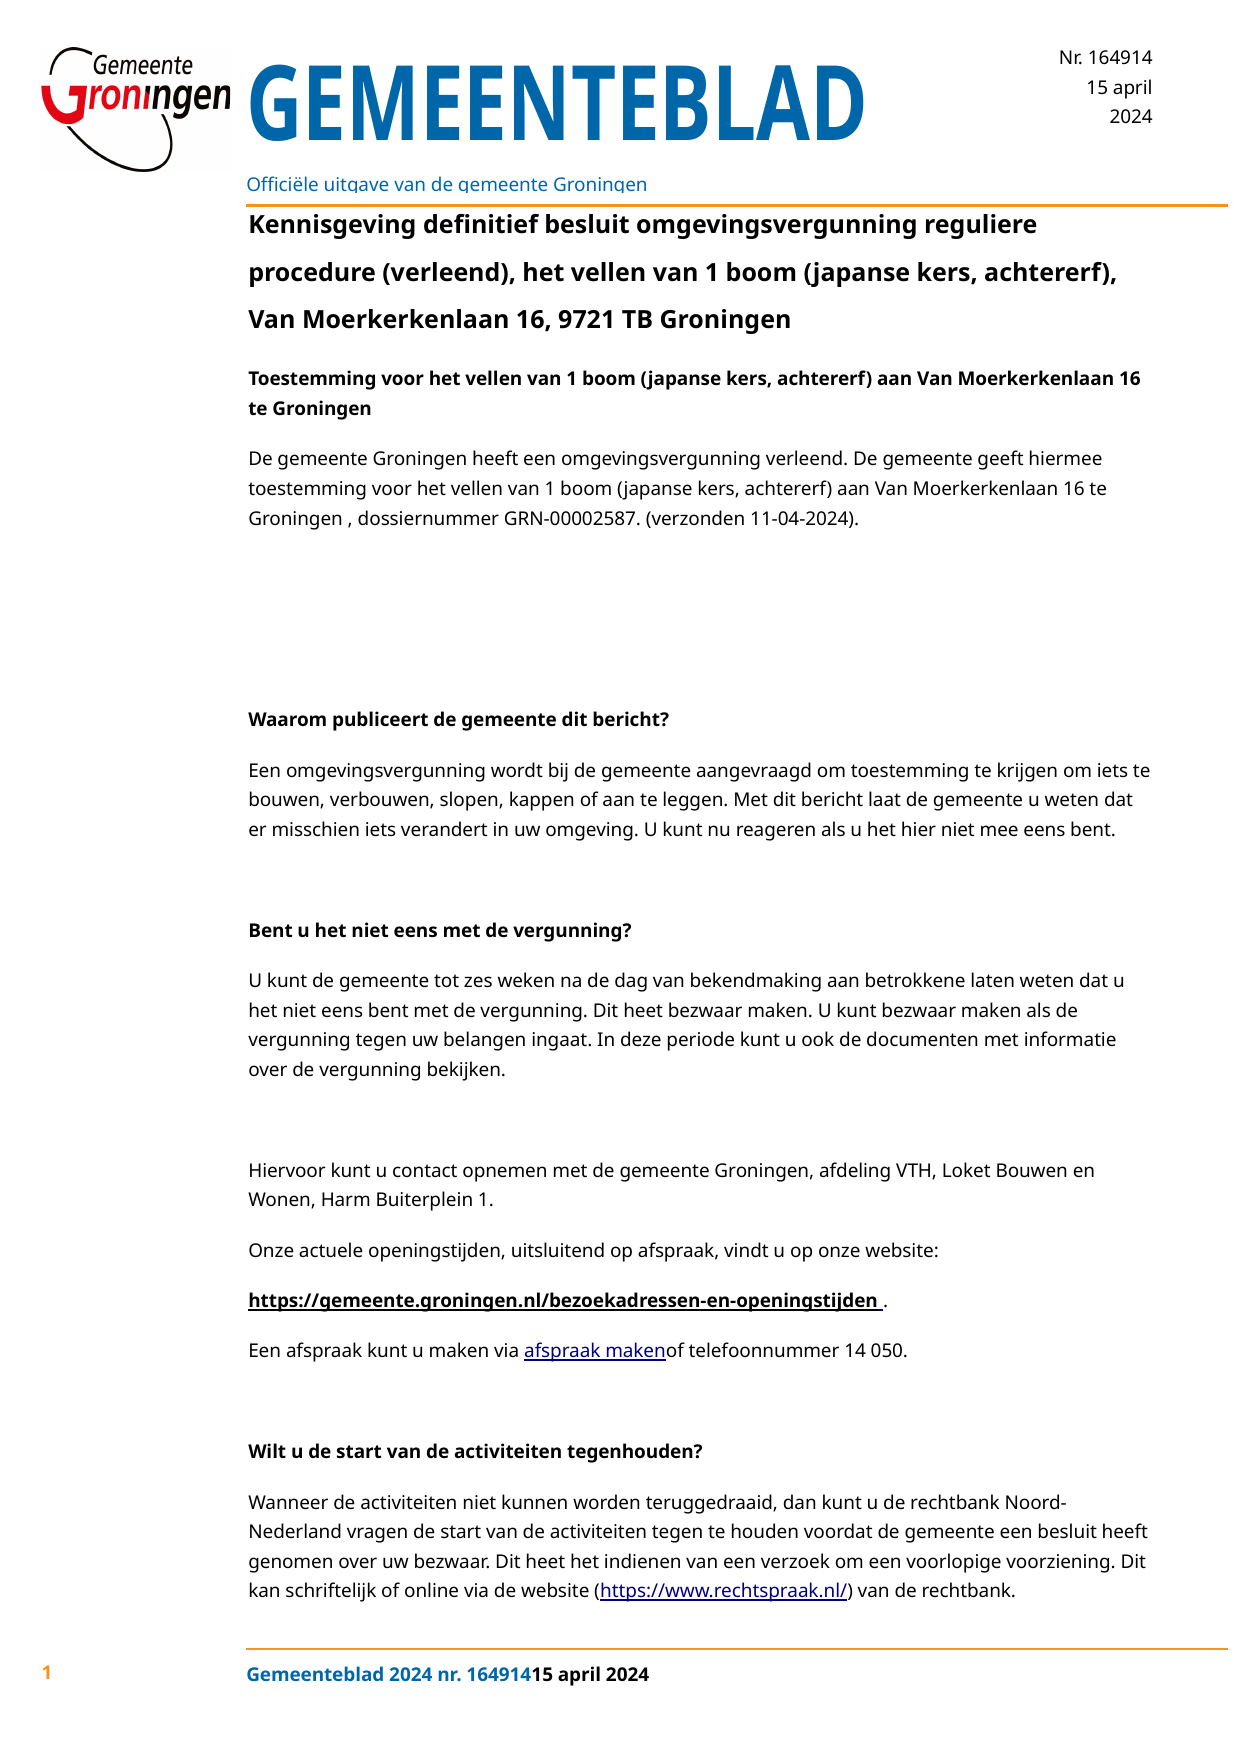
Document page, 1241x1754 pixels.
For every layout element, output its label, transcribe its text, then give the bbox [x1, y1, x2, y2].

text Een afspraak kunt u maken via afspraak makenof telefoonnummer 14 050. [248, 1338, 1152, 1363]
text Wanneer de activiteiten niet kunnen worden teruggedraaid, dan kunt u de rechtbank Noord-Nederland vragen de start van de activiteiten tegen te houden voordat de gemeente een besluit heeft genomen over uw bezwaar. Dit heet het indienen van een verzoek om een voorlopige voorziening. Dit kan schriftelijk of online via de website (https://www.rechtspraak.nl/) van de rechtbank. [248, 1489, 1152, 1603]
text Een omgevingsvergunning wordt bij de gemeente aangevraagd om toestemming te krijgen om iets te bouwen, verbouwen, slopen, kappen of aan te leggen. Met dit bericht laat de gemeente u weten dat er misschien iets verandert in uw omgeving. U kunt nu reageren als u het hier niet mee eens bent. [248, 757, 1152, 842]
text Kennisgeving definitief besluit omgevingsvergunning reguliere procedure (verleend), het vellen van 1 boom (japanse kers, achtererf), Van Moerkerkenlaan 16, 9721 TB Groningen [248, 207, 1152, 336]
text U kunt de gemeente tot zes weken na de dag van bekendmaking aan betrokkene laten weten dat u het niet eens bent met de vergunning. Dit heet bezwaar maken. U kunt bezwaar maken als de vergunning tegen uw belangen ingaat. In deze periode kunt u ook de documenten met informatie over de vergunning bekijken. [248, 967, 1152, 1082]
text Wilt u de start van de activiteiten tegenhouden? [248, 1438, 1152, 1464]
text Bent u het niet eens met de vergunning? [248, 917, 1152, 942]
text Onze actuele openingstijden, uitsluitend op afspraak, vindt u op onze website: [248, 1237, 1152, 1262]
text Waarom publiceert de gemeente dit bericht? [248, 706, 1152, 732]
text https://gemeente.groningen.nl/bezoekadressen-en-openingstijden . [248, 1287, 1152, 1313]
text Hiervoor kunt u contact opnemen met de gemeente Groningen, afdeling VTH, Loket Bouwen en Wonen, Harm Buiterplein 1. [248, 1157, 1152, 1212]
picture [41, 47, 231, 172]
text De gemeente Groningen heeft een omgevingsvergunning verleend. De gemeente geeft hiermee toestemming voor het vellen van 1 boom (japanse kers, achtererf) aan Van Moerkerkenlaan 16 te Groningen , dossiernummer GRN-00002587. (verzonden 11-04-2024). [248, 446, 1152, 530]
text Toestemming voor het vellen van 1 boom (japanse kers, achtererf) aan Van Moerkerkenlaan 16 te Groningen [248, 366, 1152, 421]
